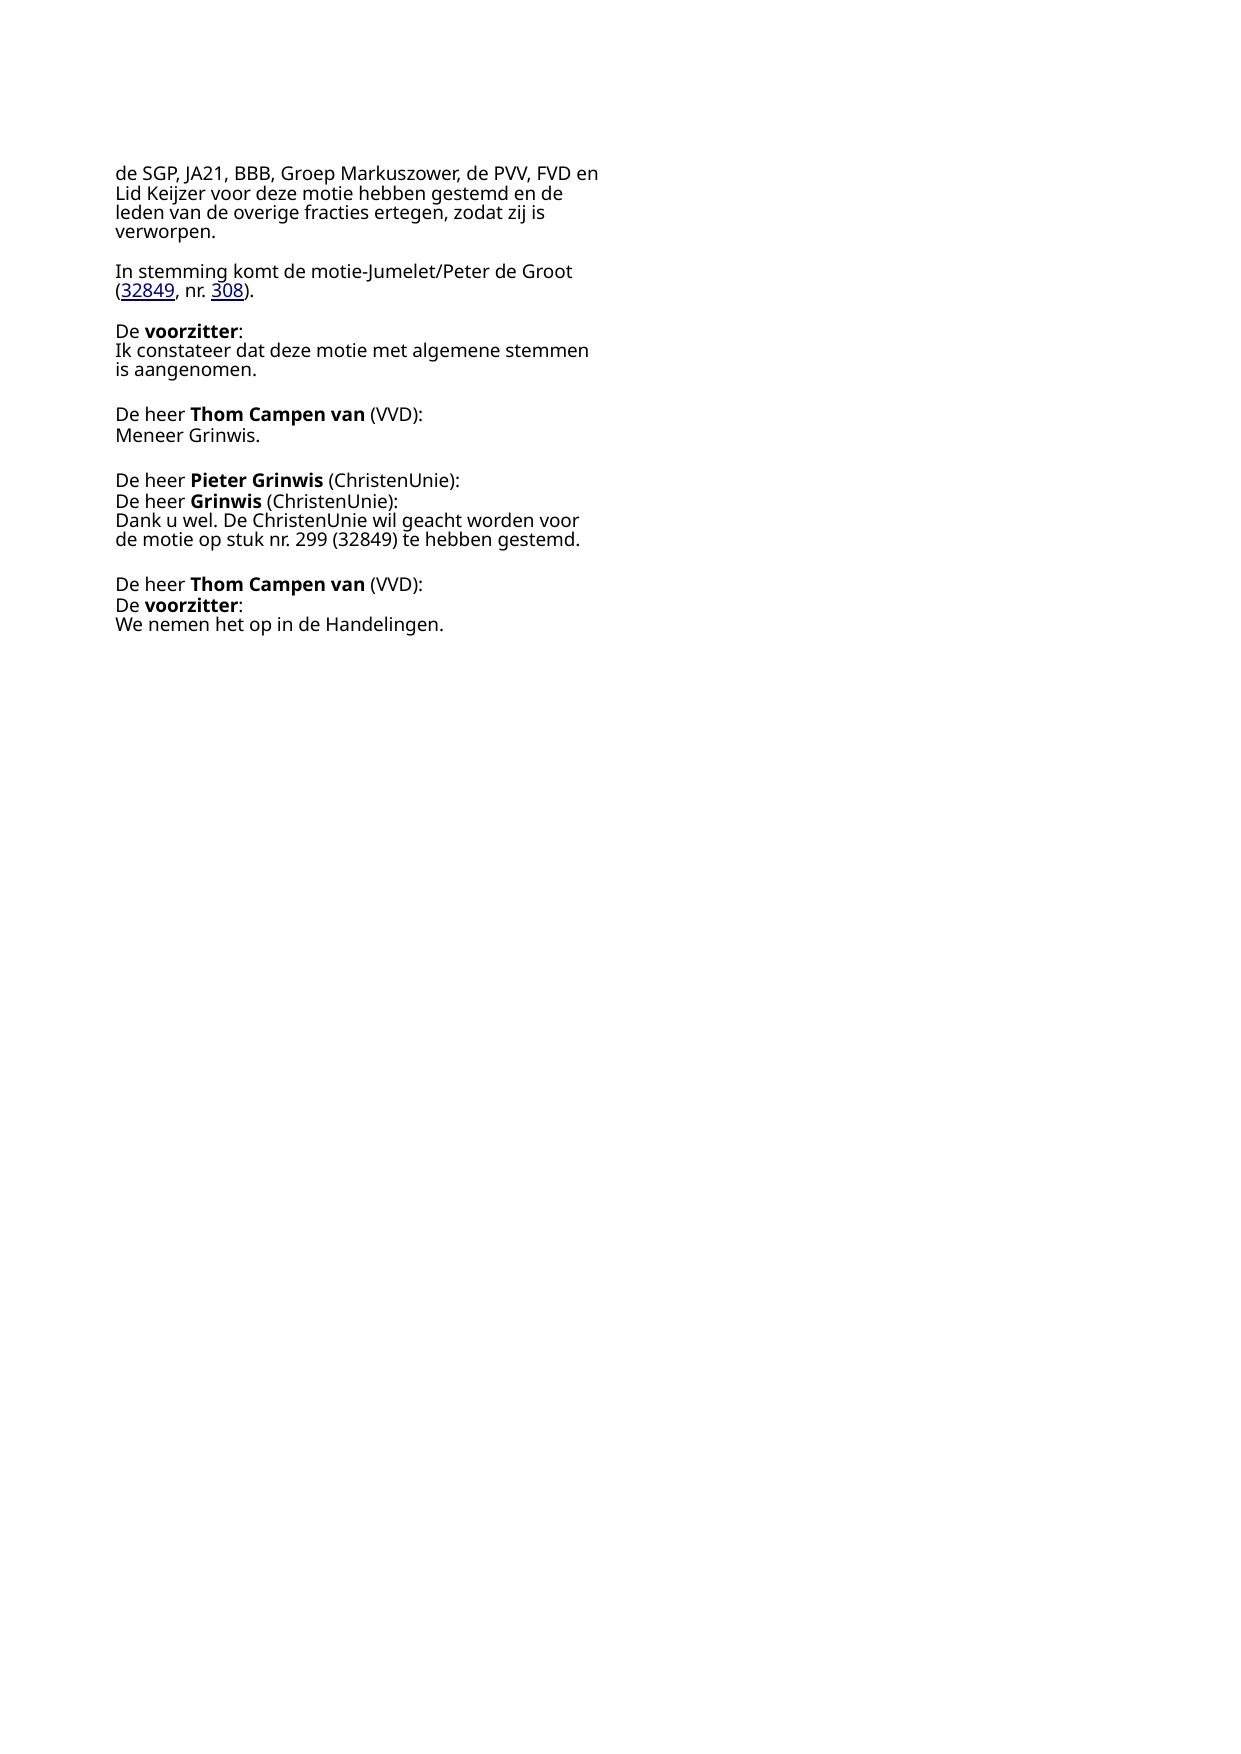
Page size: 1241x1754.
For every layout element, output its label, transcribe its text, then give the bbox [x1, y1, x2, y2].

text Meneer Grinwis. [115, 427, 605, 446]
text Ik constateer dat deze motie met algemene stemmen is aangenomen. [115, 342, 605, 380]
text De voorzitter: [115, 323, 605, 342]
text De heer Thom Campen van (VVD): [115, 571, 605, 597]
text We nemen het op in de Handelingen. [115, 616, 605, 636]
text De voorzitter: [115, 597, 605, 616]
text De heer Pieter Grinwis (ChristenUnie): [115, 467, 605, 493]
text De heer Grinwis (ChristenUnie): [115, 493, 605, 512]
text de SGP, JA21, BBB, Groep Markuszower, de PVV, FVD en Lid Keijzer voor deze motie hebben gestemd en de leden van de overige fracties ertegen, zodat zij is verworpen. [115, 165, 605, 242]
text Dank u wel. De ChristenUnie wil geacht worden voor de motie op stuk nr. 299 (32849) te hebben gestemd. [115, 512, 605, 551]
text In stemming komt de motie-Jumelet/Peter de Groot (32849, nr. 308). [115, 263, 605, 302]
text De heer Thom Campen van (VVD): [115, 401, 605, 427]
